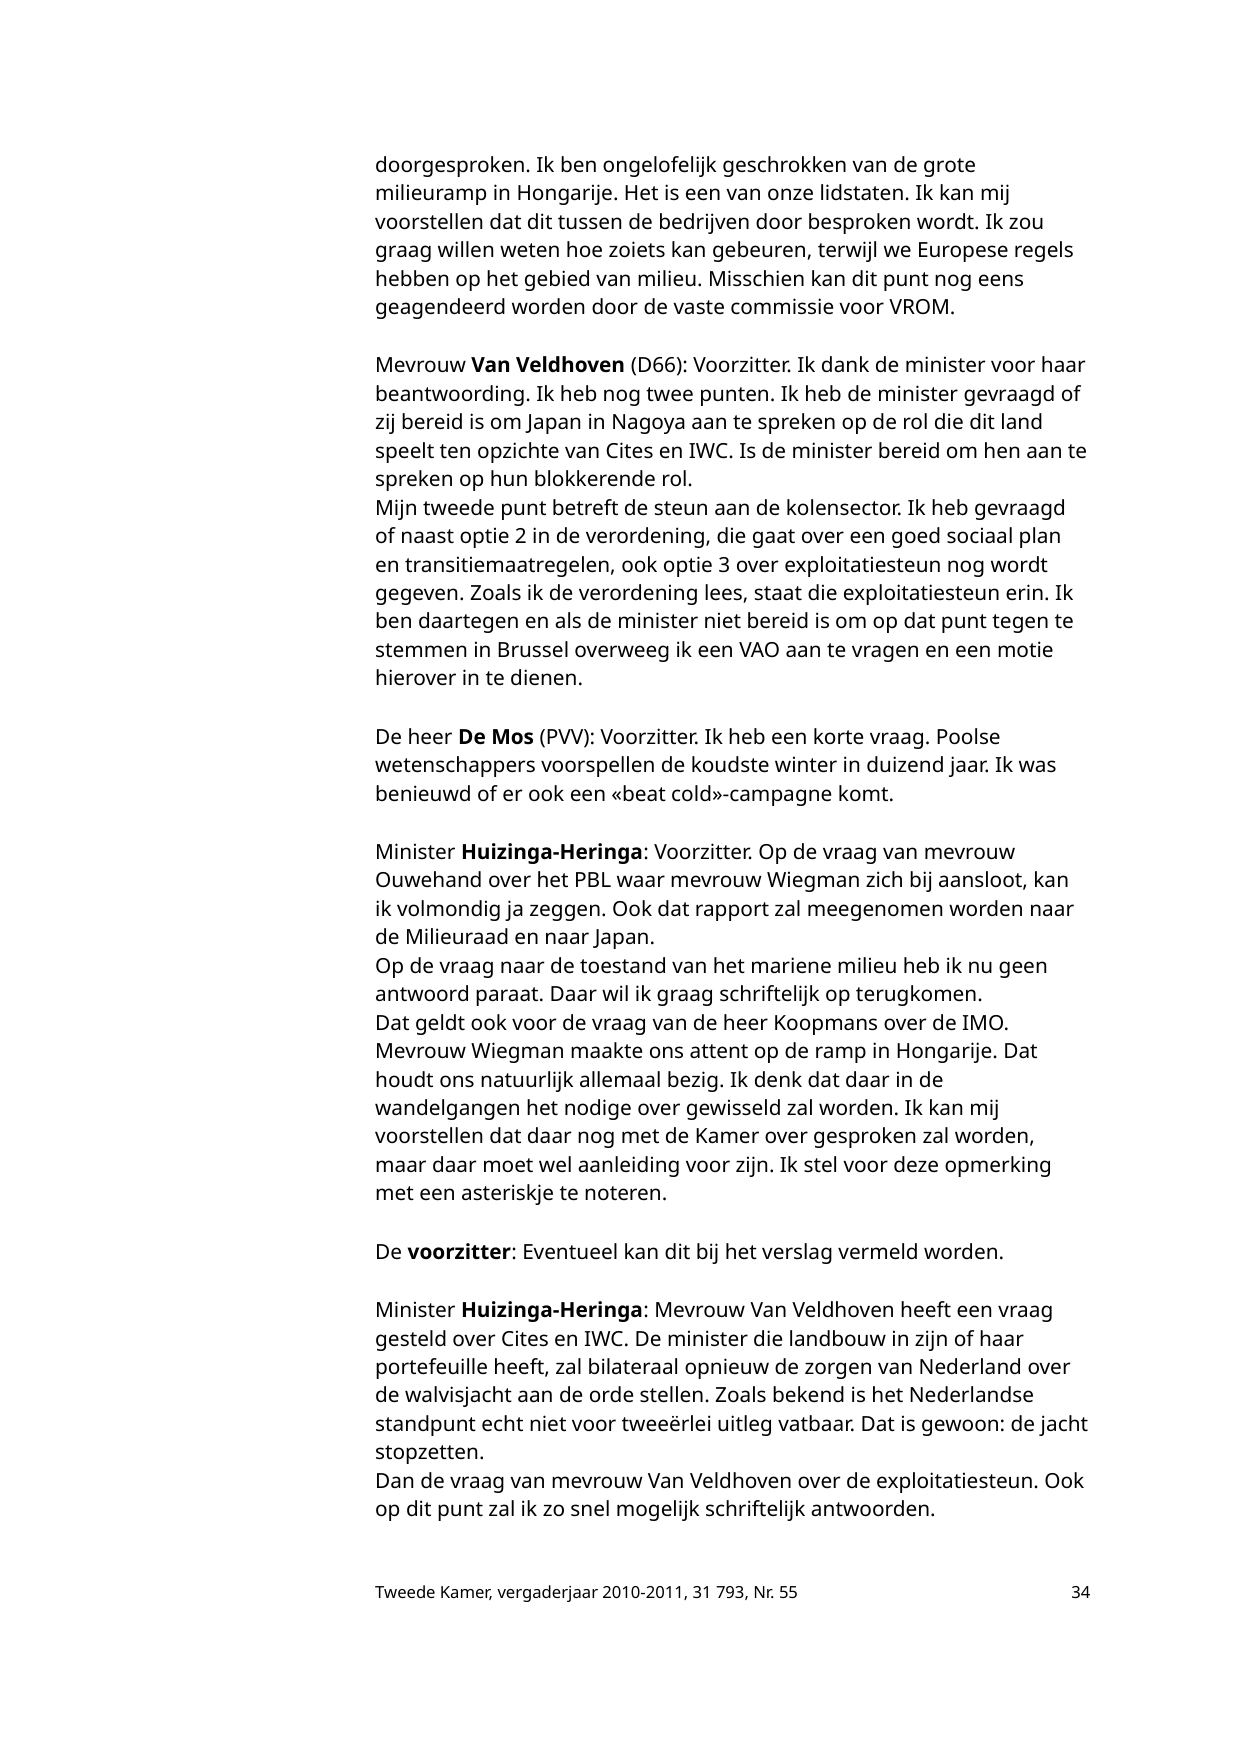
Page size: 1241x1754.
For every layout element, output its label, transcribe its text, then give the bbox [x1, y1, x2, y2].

text doorgesproken. Ik ben ongelofelijk geschrokken van de grote milieuramp in Hongarije. Het is een van onze lidstaten. Ik kan mij voorstellen dat dit tussen de bedrijven door besproken wordt. Ik zou graag willen weten hoe zoiets kan gebeuren, terwijl we Europese regels hebben op het gebied van milieu. Misschien kan dit punt nog eens geagendeerd worden door de vaste commissie voor VROM. [375, 150, 1090, 321]
text Mevrouw Van Veldhoven (D66): Voorzitter. Ik dank de minister voor haar beantwoording. Ik heb nog twee punten. Ik heb de minister gevraagd of zij bereid is om Japan in Nagoya aan te spreken op de rol die dit land speelt ten opzichte van Cites en IWC. Is de minister bereid om hen aan te spreken op hun blokkerende rol. [375, 351, 1090, 493]
text De heer De Mos (PVV): Voorzitter. Ik heb een korte vraag. Poolse wetenschappers voorspellen de koudste winter in duizend jaar. Ik was benieuwd of er ook een «beat cold»-campagne komt. [375, 722, 1090, 807]
text Mevrouw Wiegman maakte ons attent op de ramp in Hongarije. Dat houdt ons natuurlijk allemaal bezig. Ik denk dat daar in de wandelgangen het nodige over gewisseld zal worden. Ik kan mij voorstellen dat daar nog met de Kamer over gesproken zal worden, maar daar moet wel aanleiding voor zijn. Ik stel voor deze opmerking met een asteriskje te noteren. [375, 1036, 1090, 1207]
text Minister Huizinga-Heringa: Voorzitter. Op de vraag van mevrouw Ouwehand over het PBL waar mevrouw Wiegman zich bij aansloot, kan ik volmondig ja zeggen. Ook dat rapport zal meegenomen worden naar de Milieuraad en naar Japan. [375, 837, 1090, 951]
text Mijn tweede punt betreft de steun aan de kolensector. Ik heb gevraagd of naast optie 2 in de verordening, die gaat over een goed sociaal plan en transitiemaatregelen, ook optie 3 over exploitatiesteun nog wordt gegeven. Zoals ik de verordening lees, staat die exploitatiesteun erin. Ik ben daartegen en als de minister niet bereid is om op dat punt tegen te stemmen in Brussel overweeg ik een VAO aan te vragen en een motie hierover in te dienen. [375, 493, 1090, 692]
text Minister Huizinga-Heringa: Mevrouw Van Veldhoven heeft een vraag gesteld over Cites en IWC. De minister die landbouw in zijn of haar portefeuille heeft, zal bilateraal opnieuw de zorgen van Nederland over de walvisjacht aan de orde stellen. Zoals bekend is het Nederlandse standpunt echt niet voor tweeërlei uitleg vatbaar. Dat is gewoon: de jacht stopzetten. [375, 1295, 1090, 1466]
text Dat geldt ook voor de vraag van de heer Koopmans over de IMO. [375, 1008, 1090, 1036]
text De voorzitter: Eventueel kan dit bij het verslag vermeld worden. [375, 1237, 1090, 1265]
text Op de vraag naar de toestand van het mariene milieu heb ik nu geen antwoord paraat. Daar wil ik graag schriftelijk op terugkomen. [375, 951, 1090, 1008]
text Dan de vraag van mevrouw Van Veldhoven over de exploitatiesteun. Ook op dit punt zal ik zo snel mogelijk schriftelijk antwoorden. [375, 1466, 1090, 1523]
